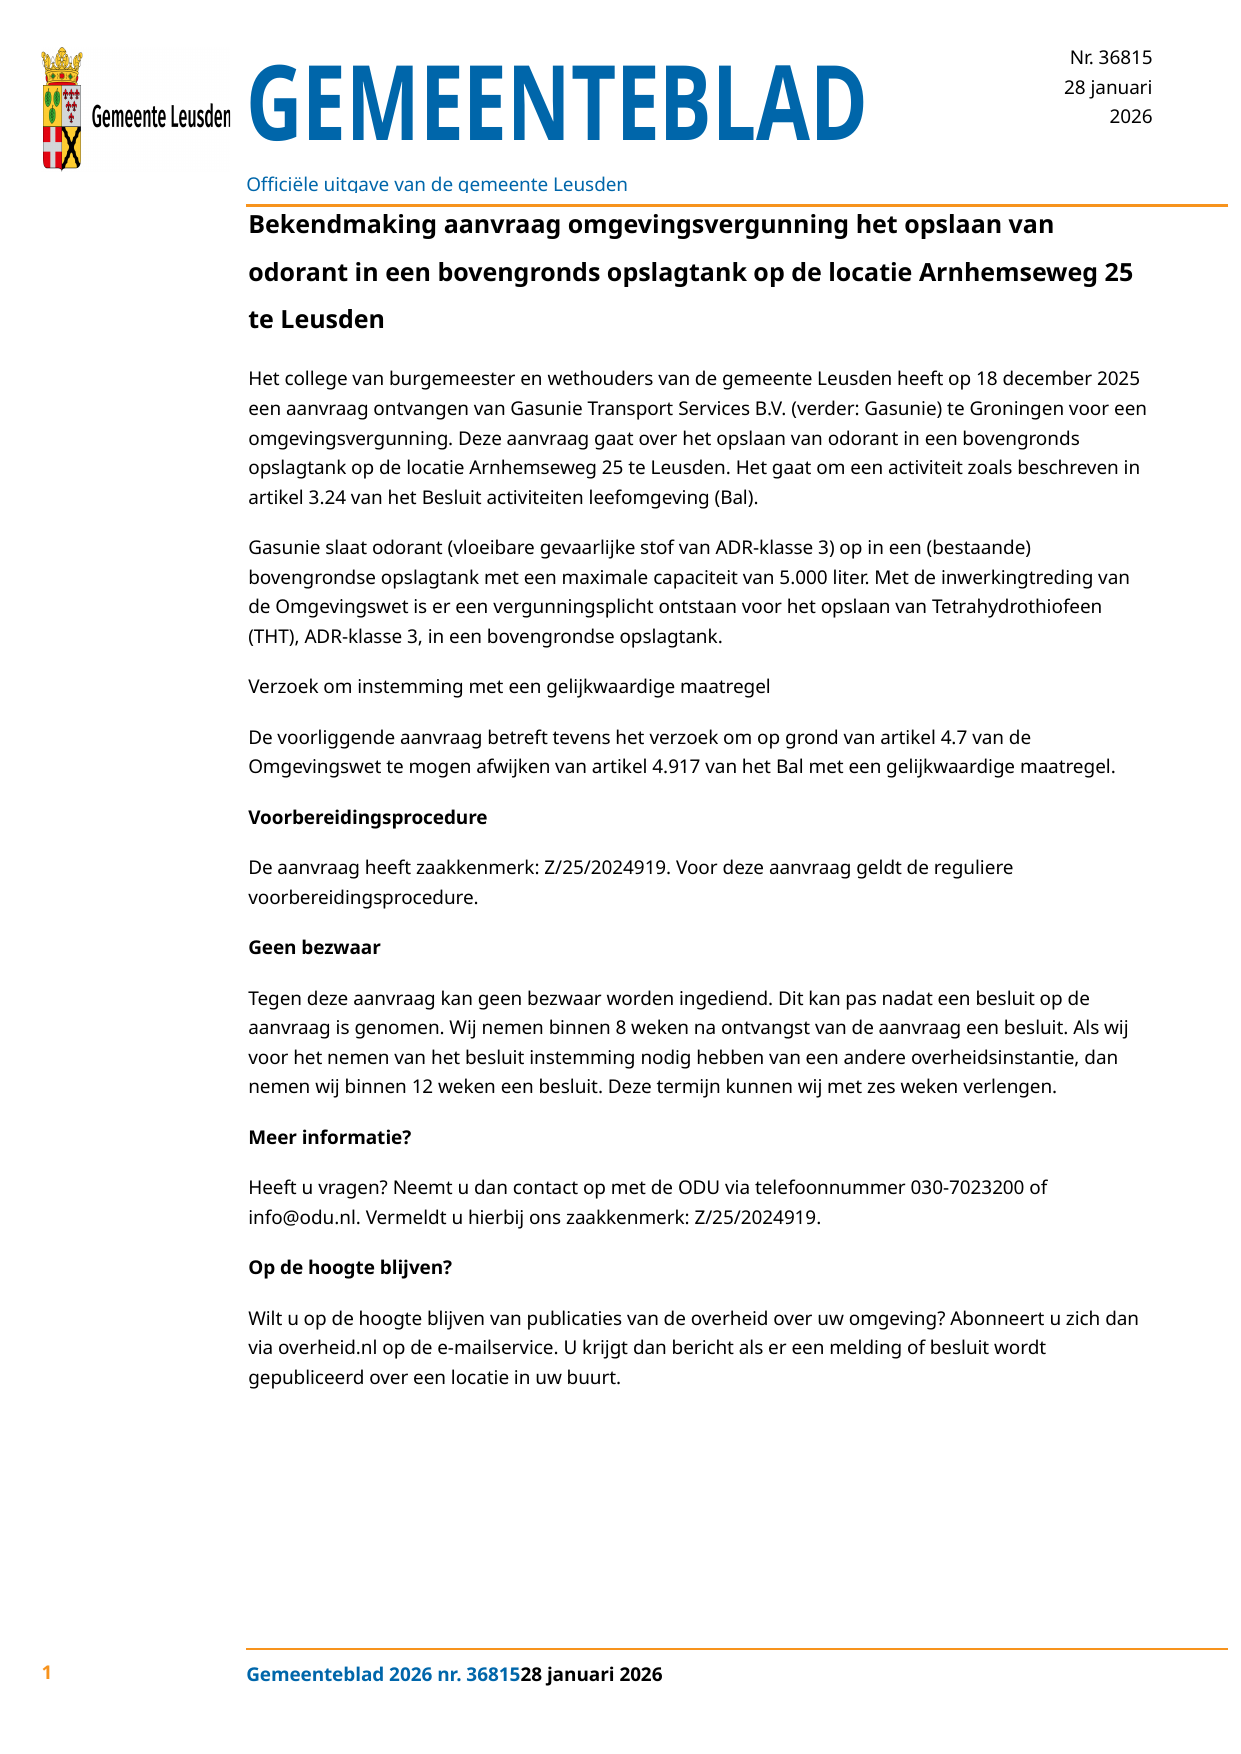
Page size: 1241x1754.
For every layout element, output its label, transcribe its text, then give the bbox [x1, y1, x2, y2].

text Het college van burgemeester en wethouders van de gemeente Leusden heeft op 18 december 2025 een aanvraag ontvangen van Gasunie Transport Services B.V. (verder: Gasunie) te Groningen voor een omgevingsvergunning. Deze aanvraag gaat over het opslaan van odorant in een bovengronds opslagtank op de locatie Arnhemseweg 25 te Leusden. Het gaat om een activiteit zoals beschreven in artikel 3.24 van het Besluit activiteiten leefomgeving (Bal). [248, 366, 1152, 509]
text Tegen deze aanvraag kan geen bezwaar worden ingediend. Dit kan pas nadat een besluit op de aanvraag is genomen. Wij nemen binnen 8 weken na ontvangst van de aanvraag een besluit. Als wij voor het nemen van het besluit instemming nodig hebben van een andere overheidsinstantie, dan nemen wij binnen 12 weken een besluit. Deze termijn kunnen wij met zes weken verlengen. [248, 985, 1152, 1099]
text De voorliggende aanvraag betreft tevens het verzoek om op grond van artikel 4.7 van de Omgevingswet te mogen afwijken van artikel 4.917 van het Bal met een gelijkwaardige maatregel. [248, 724, 1152, 779]
text De aanvraag heeft zaakkenmerk: Z/25/2024919. Voor deze aanvraag geldt de reguliere voorbereidingsprocedure. [248, 854, 1152, 909]
text Wilt u op de hoogte blijven van publicaties van de overheid over uw omgeving? Abonneert u zich dan via overheid.nl op de e-mailservice. U krijgt dan bericht als er een melding of besluit wordt gepubliceerd over een locatie in uw buurt. [248, 1305, 1152, 1389]
text Verzoek om instemming met een gelijkwaardige maatregel [248, 673, 1152, 699]
text Heeft u vragen? Neemt u dan contact op met de ODU via telefoonnummer 030-7023200 of info@odu.nl. Vermeldt u hierbij ons zaakkenmerk: Z/25/2024919. [248, 1174, 1152, 1229]
picture [41, 47, 231, 172]
text Gasunie slaat odorant (vloeibare gevaarlijke stof van ADR-klasse 3) op in een (bestaande) bovengrondse opslagtank met een maximale capaciteit van 5.000 liter. Met de inwerkingtreding van de Omgevingswet is er een vergunningsplicht ontstaan voor het opslaan van Tetrahydrothiofeen (THT), ADR-klasse 3, in een bovengrondse opslagtank. [248, 534, 1152, 649]
text Bekendmaking aanvraag omgevingsvergunning het opslaan van odorant in een bovengronds opslagtank op de locatie Arnhemseweg 25 te Leusden [248, 207, 1152, 336]
text Op de hoogte blijven? [248, 1254, 1152, 1280]
text Geen bezwaar [248, 934, 1152, 960]
text Voorbereidingsprocedure [248, 804, 1152, 829]
text Meer informatie? [248, 1124, 1152, 1149]
